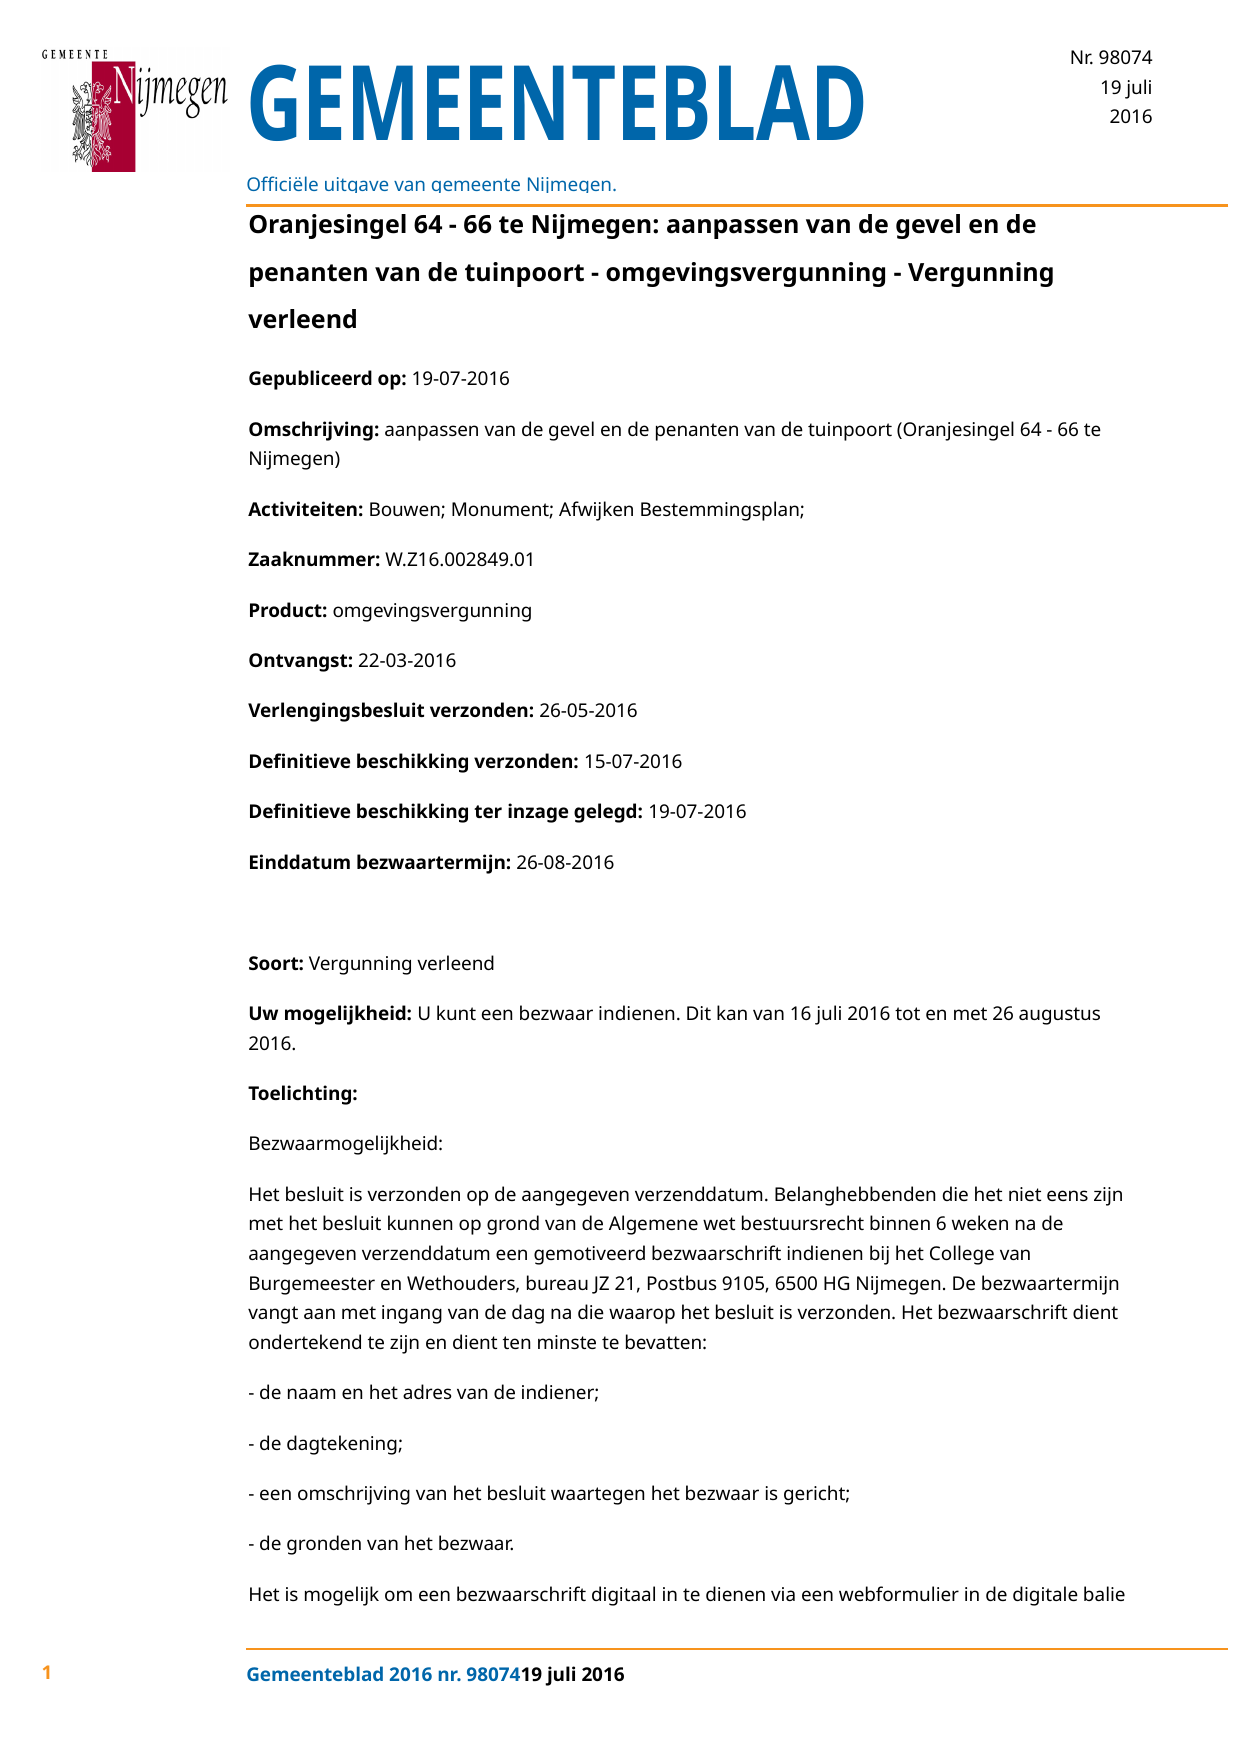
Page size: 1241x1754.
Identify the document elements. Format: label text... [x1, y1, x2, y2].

text Uw mogelijkheid: U kunt een bezwaar indienen. Dit kan van 16 juli 2016 tot en met 26 augustus 2016. [248, 1000, 1152, 1055]
text - een omschrijving van het besluit waartegen het bezwaar is gericht; [248, 1480, 1152, 1506]
text Toelichting: [248, 1080, 1152, 1106]
text Omschrijving: aanpassen van de gevel en de penanten van de tuinpoort (Oranjesingel 64 - 66 te Nijmegen) [248, 416, 1152, 471]
text Het is mogelijk om een bezwaarschrift digitaal in te dienen via een webformulier in de digitale balie [248, 1581, 1152, 1607]
text Product: omgevingsvergunning [248, 597, 1152, 622]
text Bezwaarmogelijkheid: [248, 1131, 1152, 1156]
text Definitieve beschikking ter inzage gelegd: 19-07-2016 [248, 798, 1152, 824]
text Einddatum bezwaartermijn: 26-08-2016 [248, 849, 1152, 874]
text Het besluit is verzonden op de aangegeven verzenddatum. Belanghebbenden die het niet eens zijn met het besluit kunnen op grond van de Algemene wet bestuursrecht binnen 6 weken na de aangegeven verzenddatum een gemotiveerd bezwaarschrift indienen bij het College van Burgemeester en Wethouders, bureau JZ 21, Postbus 9105, 6500 HG Nijmegen. De bezwaartermijn vangt aan met ingang van de dag na die waarop het besluit is verzonden. Het bezwaarschrift dient ondertekend te zijn en dient ten minste te bevatten: [248, 1181, 1152, 1354]
text Definitieve beschikking verzonden: 15-07-2016 [248, 748, 1152, 774]
text Ontvangst: 22-03-2016 [248, 647, 1152, 673]
picture [41, 47, 231, 172]
text - de naam en het adres van de indiener; [248, 1379, 1152, 1405]
text Oranjesingel 64 - 66 te Nijmegen: aanpassen van de gevel en de penanten van de tuinpoort - omgevingsvergunning - Vergunning verleend [248, 207, 1152, 336]
text Zaaknummer: W.Z16.002849.01 [248, 546, 1152, 572]
text Activiteiten: Bouwen; Monument; Afwijken Bestemmingsplan; [248, 496, 1152, 522]
text - de gronden van het bezwaar. [248, 1531, 1152, 1556]
text Soort: Vergunning verleend [248, 950, 1152, 975]
text Gepubliceerd op: 19-07-2016 [248, 366, 1152, 391]
text - de dagtekening; [248, 1430, 1152, 1455]
text Verlengingsbesluit verzonden: 26-05-2016 [248, 698, 1152, 723]
